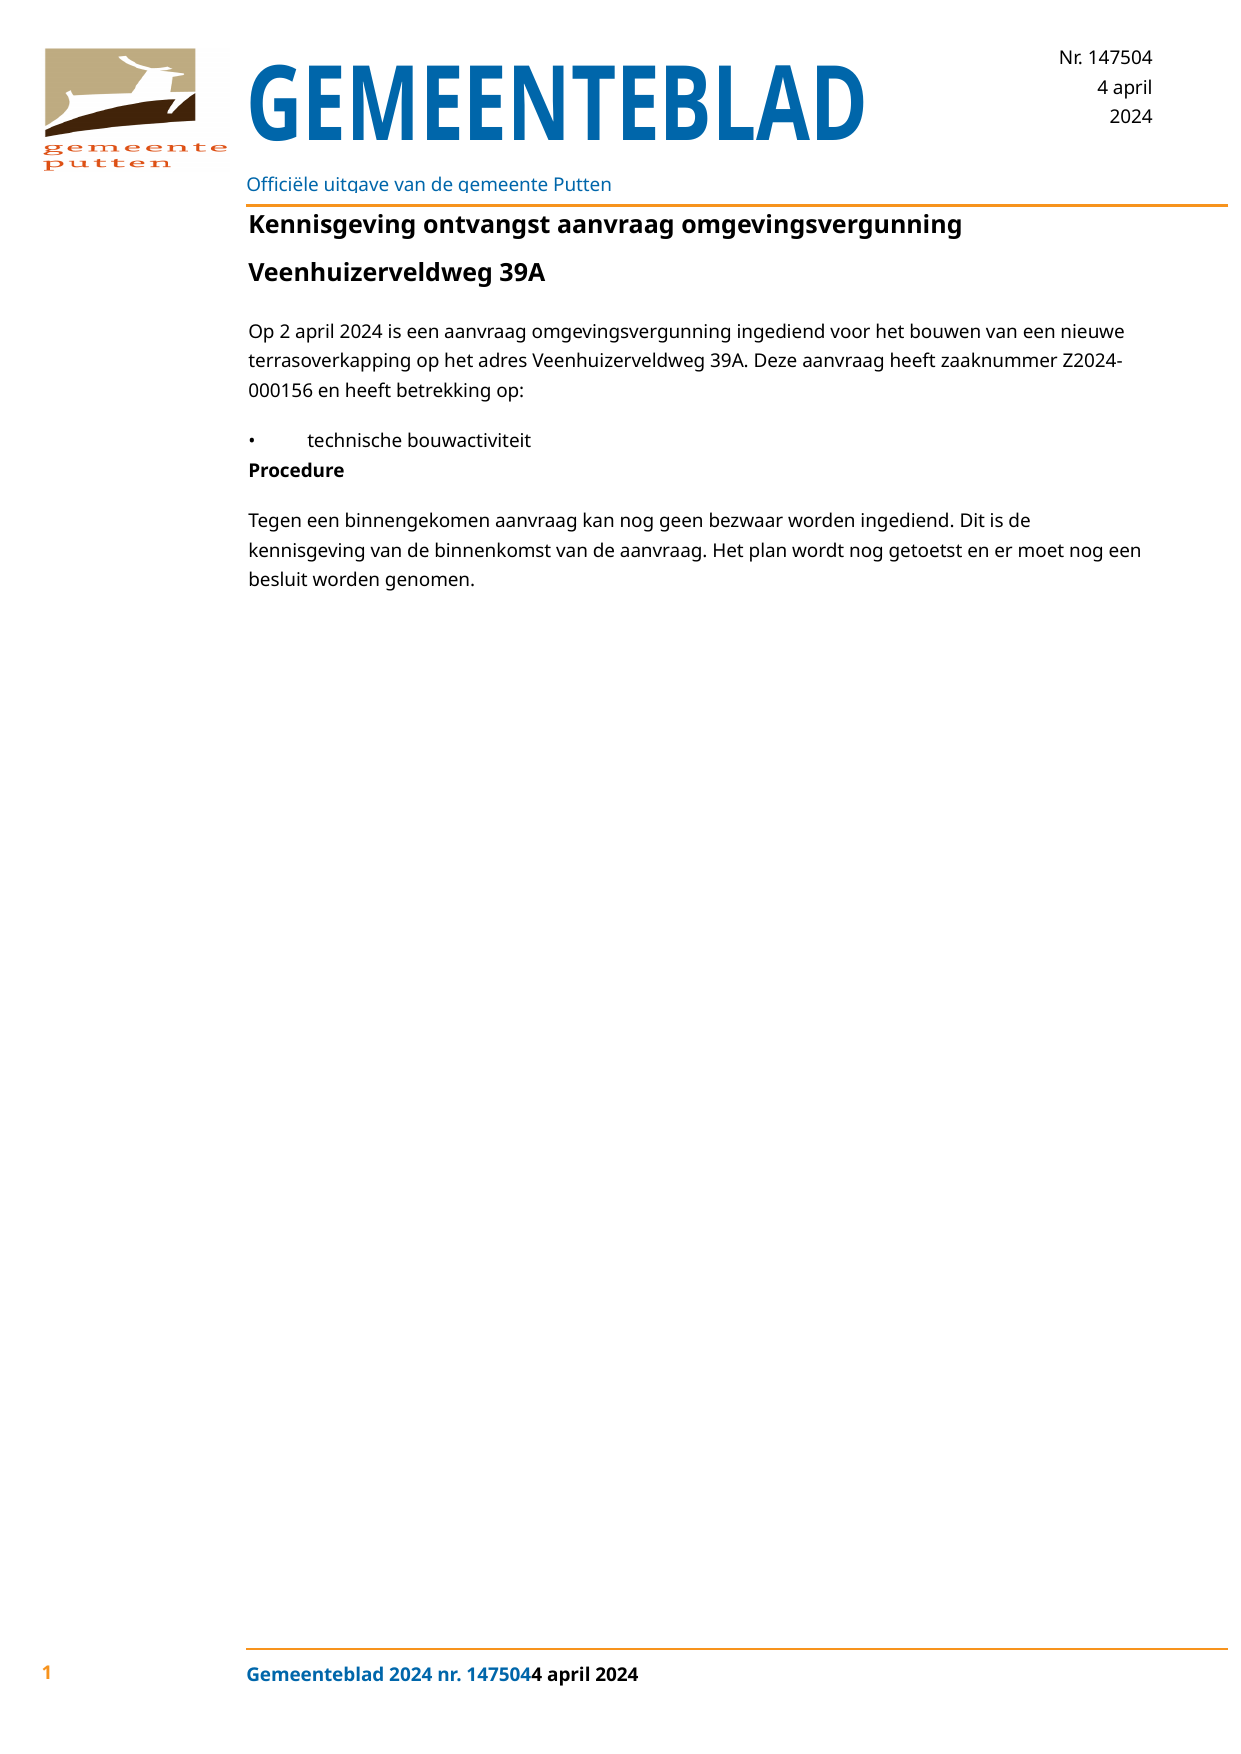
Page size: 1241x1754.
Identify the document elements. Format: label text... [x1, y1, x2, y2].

picture [41, 47, 231, 172]
text Procedure [248, 457, 1152, 483]
text Tegen een binnengekomen aanvraag kan nog geen bezwaar worden ingediend. Dit is de kennisgeving van de binnenkomst van de aanvraag. Het plan wordt nog getoetst en er moet nog een besluit worden genomen. [248, 507, 1152, 592]
text Op 2 april 2024 is een aanvraag omgevingsvergunning ingediend voor het bouwen van een nieuwe terrasoverkapping op het adres Veenhuizerveldweg 39A. Deze aanvraag heeft zaaknummer Z2024-000156 en heeft betrekking op: [248, 318, 1152, 403]
text Kennisgeving ontvangst aanvraag omgevingsvergunning Veenhuizerveldweg 39A [248, 207, 1152, 288]
list technische bouwactiviteit [248, 427, 1152, 453]
